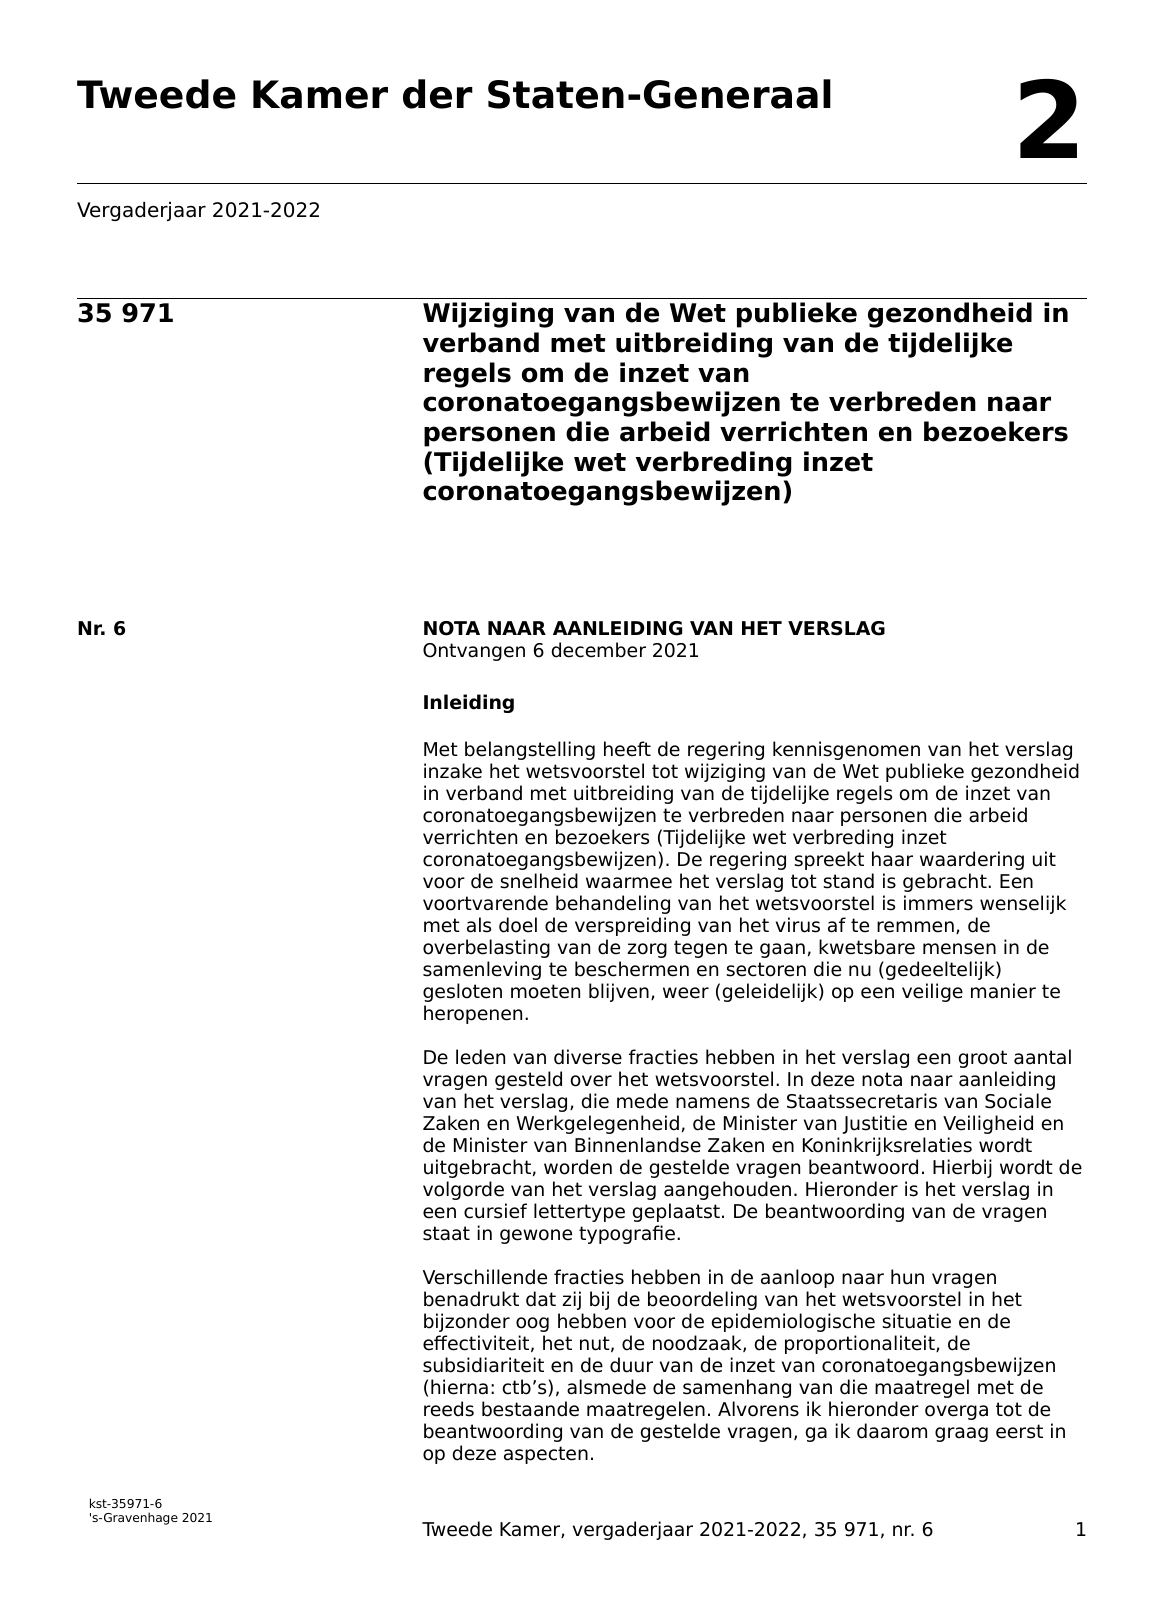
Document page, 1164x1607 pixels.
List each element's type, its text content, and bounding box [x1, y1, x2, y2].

text Met belangstelling heeft de regering kennisgenomen van het verslag inzake het wetsvoorstel tot wijziging van de Wet publieke gezondheid in verband met uitbreiding van de tijdelijke regels om de inzet van coronatoegangsbewijzen te verbreden naar personen die arbeid verrichten en bezoekers (Tijdelijke wet verbreding inzet coronatoegangsbewijzen). De regering spreekt haar waardering uit voor de snelheid waarmee het verslag tot stand is gebracht. Een voortvarende behandeling van het wetsvoorstel is immers wenselijk met als doel de verspreiding van het virus af te remmen, de overbelasting van de zorg tegen te gaan, kwetsbare mensen in de samenleving te beschermen en sectoren die nu (gedeeltelijk) gesloten moeten blijven, weer (geleidelijk) op een veilige manier te heropenen. [422, 739, 1087, 1024]
text Ontvangen 6 december 2021 [422, 640, 1087, 662]
text De leden van diverse fracties hebben in het verslag een groot aantal vragen gesteld over het wetsvoorstel. In deze nota naar aanleiding van het verslag, die mede namens de Staatssecretaris van Sociale Zaken en Werkgelegenheid, de Minister van Justitie en Veiligheid en de Minister van Binnenlandse Zaken en Koninkrijksrelaties wordt uitgebracht, worden de gestelde vragen beantwoord. Hierbij wordt de volgorde van het verslag aangehouden. Hieronder is het verslag in een cursief lettertype geplaatst. De beantwoording van de vragen staat in gewone typografie. [422, 1047, 1087, 1244]
text Verschillende fracties hebben in de aanloop naar hun vragen benadrukt dat zij bij de beoordeling van het wetsvoorstel in het bijzonder oog hebben voor de epidemiologische situatie en de effectiviteit, het nut, de noodzaak, de proportionaliteit, de subsidiariteit en de duur van de inzet van coronatoegangsbewijzen (hierna: ctb’s), alsmede de samenhang van die maatregel met de reeds bestaande maatregelen. Alvorens ik hieronder overga tot de beantwoording van de gestelde vragen, ga ik daarom graag eerst in op deze aspecten. [422, 1267, 1087, 1464]
subtitle 35 971 Wijziging van de Wet publieke gezondheid in verband met uitbreiding van de tijdelijke regels om de inzet van coronatoegangsbewijzen te verbreden naar personen die arbeid verrichten en bezoekers (Tijdelijke wet verbreding inzet coronatoegangsbewijzen) [77, 299, 1087, 507]
table_header Tweede Kamer der Staten-Generaal [77, 59, 886, 183]
table_cell Vergaderjaar 2021-2022 [77, 184, 1087, 298]
text 's-Gravenhage 2021 [88, 1511, 323, 1525]
table_header 2 [886, 59, 1087, 183]
subtitle Nr. 6 NOTA NAAR AANLEIDING VAN HET VERSLAG [77, 618, 1087, 640]
subtitle Inleiding [422, 692, 1087, 714]
text kst-35971-6 [88, 1497, 323, 1511]
